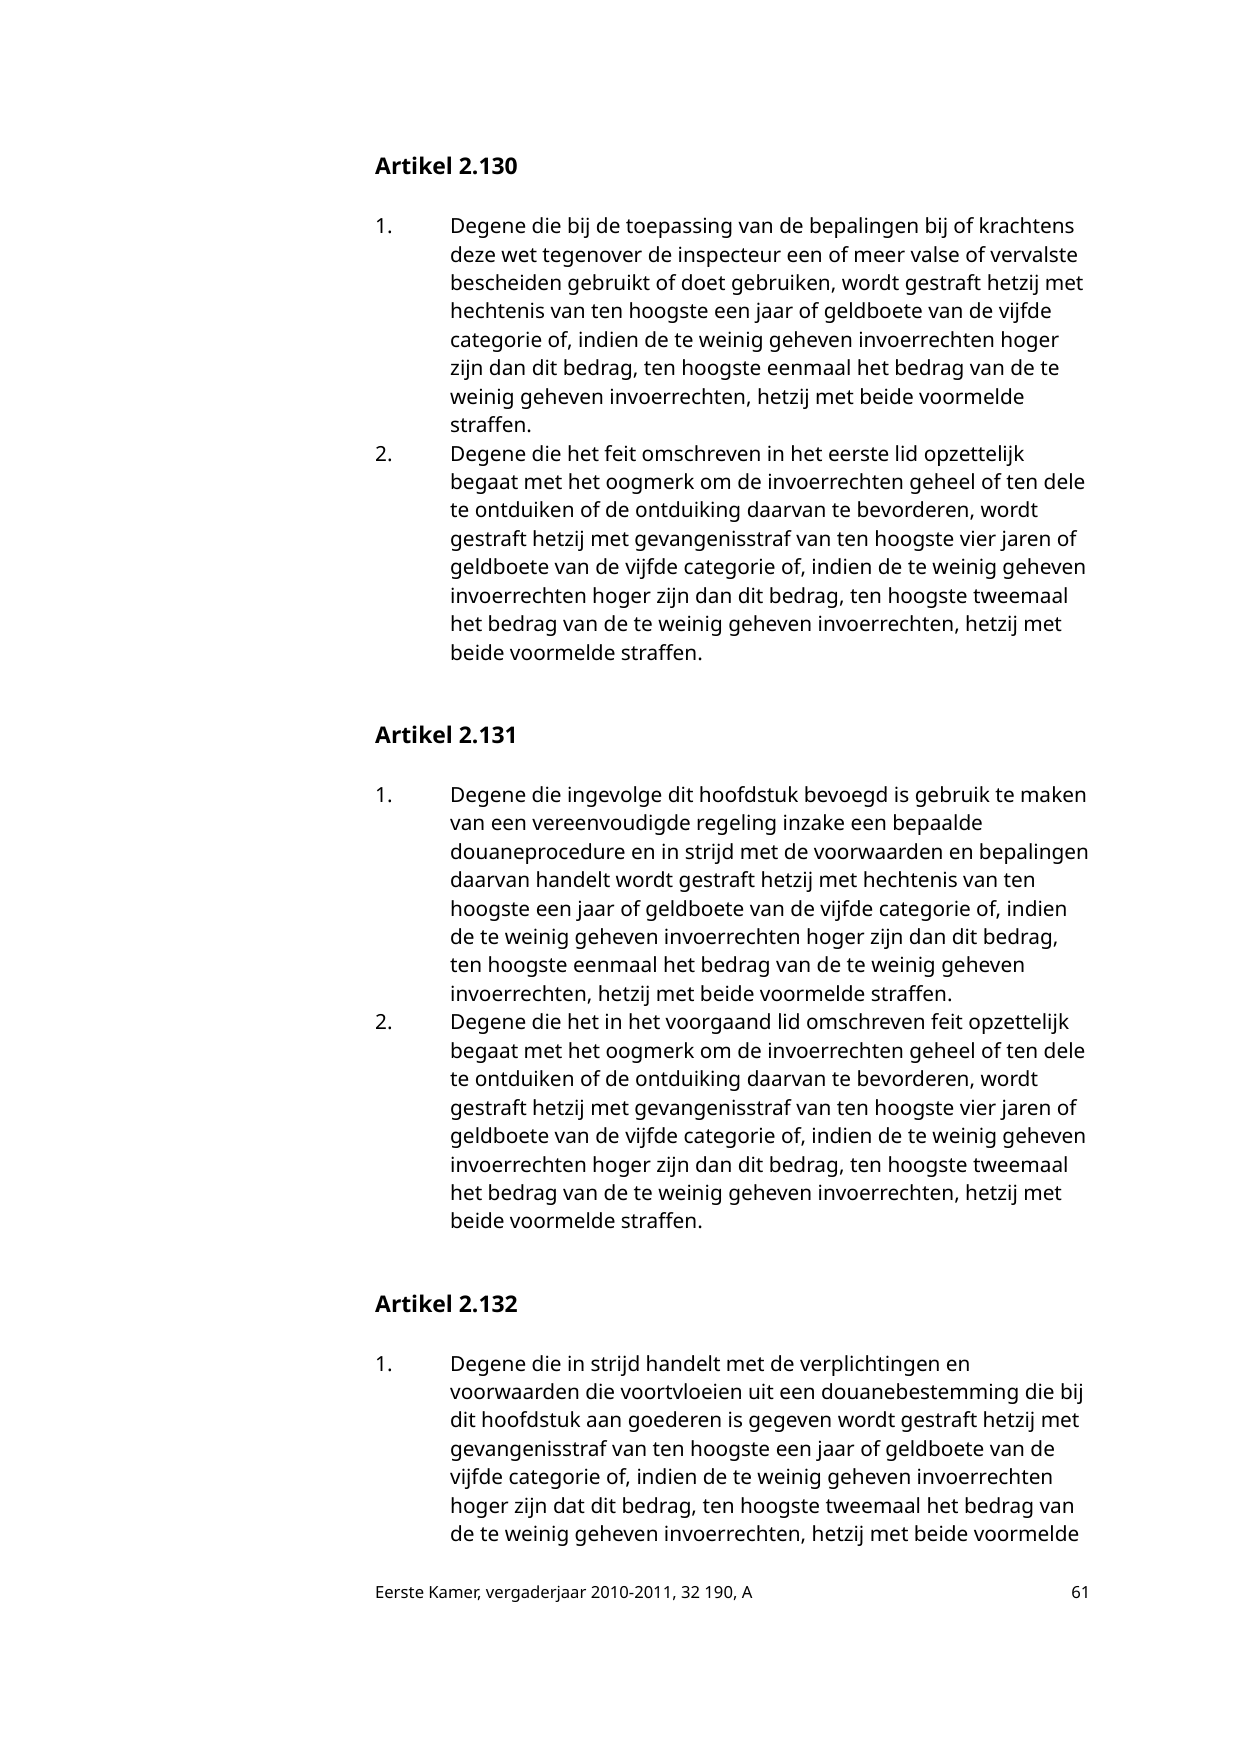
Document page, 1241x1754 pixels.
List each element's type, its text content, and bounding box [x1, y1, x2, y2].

list Degene die het feit omschreven in het eerste lid opzettelijk begaat met het oogmerk om de invoerrechten geheel of ten dele te ontduiken of de ontduiking daarvan te bevorderen, wordt gestraft hetzij met gevangenisstraf van ten hoogste vier jaren of geldboete van de vijfde categorie of, indien de te weinig geheven invoerrechten hoger zijn dan dit bedrag, ten hoogste tweemaal het bedrag van de te weinig geheven invoerrechten, hetzij met beide voormelde straffen. [375, 439, 1090, 666]
list Degene die in strijd handelt met de verplichtingen en voorwaarden die voortvloeien uit een douanebestemming die bij dit hoofdstuk aan goederen is gegeven wordt gestraft hetzij met gevangenisstraf van ten hoogste een jaar of geldboete van de vijfde categorie of, indien de te weinig geheven invoerrechten hoger zijn dat dit bedrag, ten hoogste tweemaal het bedrag van de te weinig geheven invoerrechten, hetzij met beide voormelde [375, 1349, 1090, 1548]
list Degene die bij de toepassing van de bepalingen bij of krachtens deze wet tegenover de inspecteur een of meer valse of vervalste bescheiden gebruikt of doet gebruiken, wordt gestraft hetzij met hechtenis van ten hoogste een jaar of geldboete van de vijfde categorie of, indien de te weinig geheven invoerrechten hoger zijn dan dit bedrag, ten hoogste eenmaal het bedrag van de te weinig geheven invoerrechten, hetzij met beide voormelde straffen. [375, 211, 1090, 439]
subtitle Artikel 2.132 [375, 1287, 1090, 1319]
list Degene die het in het voorgaand lid omschreven feit opzettelijk begaat met het oogmerk om de invoerrechten geheel of ten dele te ontduiken of de ontduiking daarvan te bevorderen, wordt gestraft hetzij met gevangenisstraf van ten hoogste vier jaren of geldboete van de vijfde categorie of, indien de te weinig geheven invoerrechten hoger zijn dan dit bedrag, ten hoogste tweemaal het bedrag van de te weinig geheven invoerrechten, hetzij met beide voormelde straffen. [375, 1007, 1090, 1235]
list Degene die ingevolge dit hoofdstuk bevoegd is gebruik te maken van een vereenvoudigde regeling inzake een bepaalde douaneprocedure en in strijd met de voorwaarden en bepalingen daarvan handelt wordt gestraft hetzij met hechtenis van ten hoogste een jaar of geldboete van de vijfde categorie of, indien de te weinig geheven invoerrechten hoger zijn dan dit bedrag, ten hoogste eenmaal het bedrag van de te weinig geheven invoerrechten, hetzij met beide voormelde straffen. [375, 780, 1090, 1007]
subtitle Artikel 2.131 [375, 719, 1090, 750]
subtitle Artikel 2.130 [375, 150, 1090, 181]
